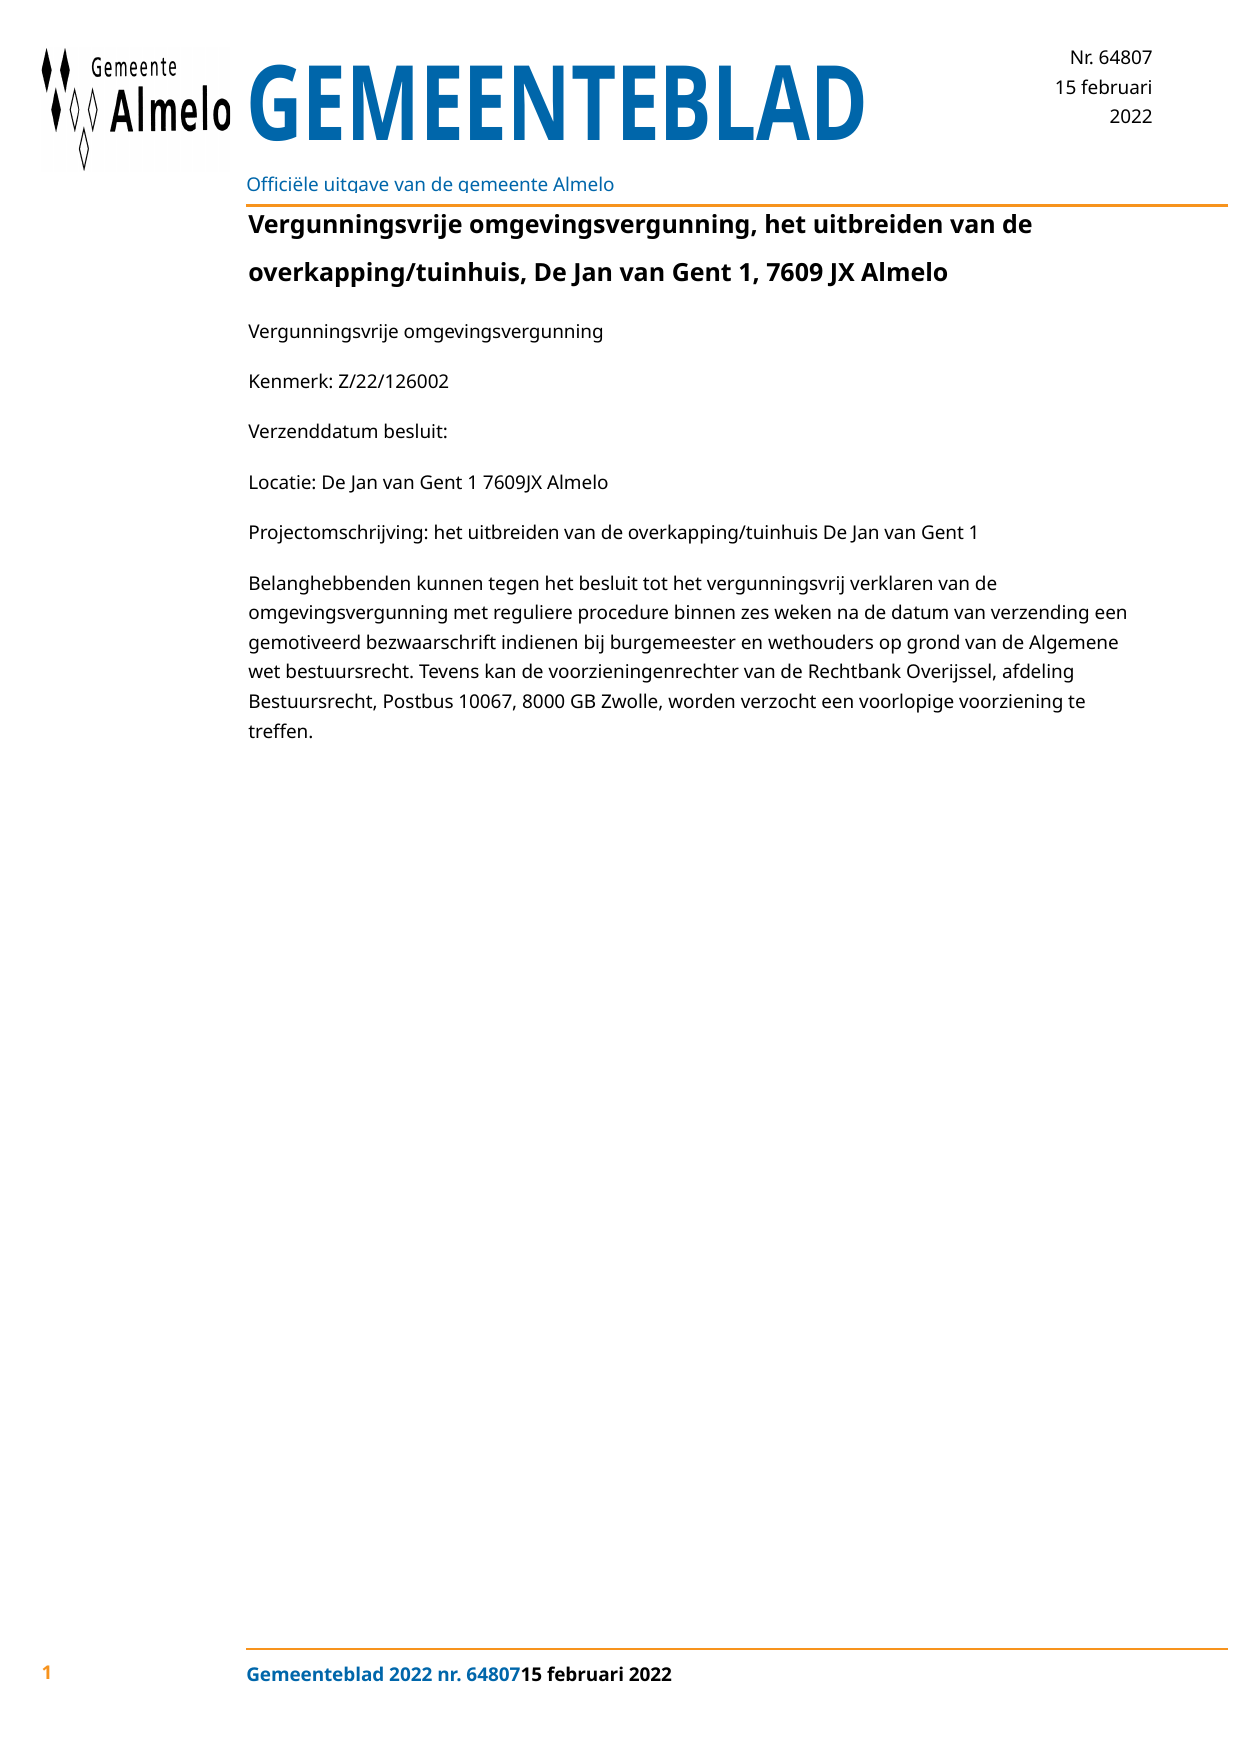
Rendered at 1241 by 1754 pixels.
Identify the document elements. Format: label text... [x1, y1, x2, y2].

text Belanghebbenden kunnen tegen het besluit tot het vergunningsvrij verklaren van de omgevingsvergunning met reguliere procedure binnen zes weken na de datum van verzending een gemotiveerd bezwaarschrift indienen bij burgemeester en wethouders op grond van de Algemene wet bestuursrecht. Tevens kan de voorzieningenrechter van de Rechtbank Overijssel, afdeling Bestuursrecht, Postbus 10067, 8000 GB Zwolle, worden verzocht een voorlopige voorziening te treffen. [248, 570, 1152, 744]
text Verzenddatum besluit: [248, 419, 1152, 444]
text Vergunningsvrije omgevingsvergunning, het uitbreiden van de overkapping/tuinhuis, De Jan van Gent 1, 7609 JX Almelo [248, 207, 1152, 288]
text Vergunningsvrije omgevingsvergunning [248, 318, 1152, 344]
text Projectomschrijving: het uitbreiden van de overkapping/tuinhuis De Jan van Gent 1 [248, 519, 1152, 545]
text Kenmerk: Z/22/126002 [248, 368, 1152, 394]
text Locatie: De Jan van Gent 1 7609JX Almelo [248, 469, 1152, 495]
picture [41, 47, 231, 172]
